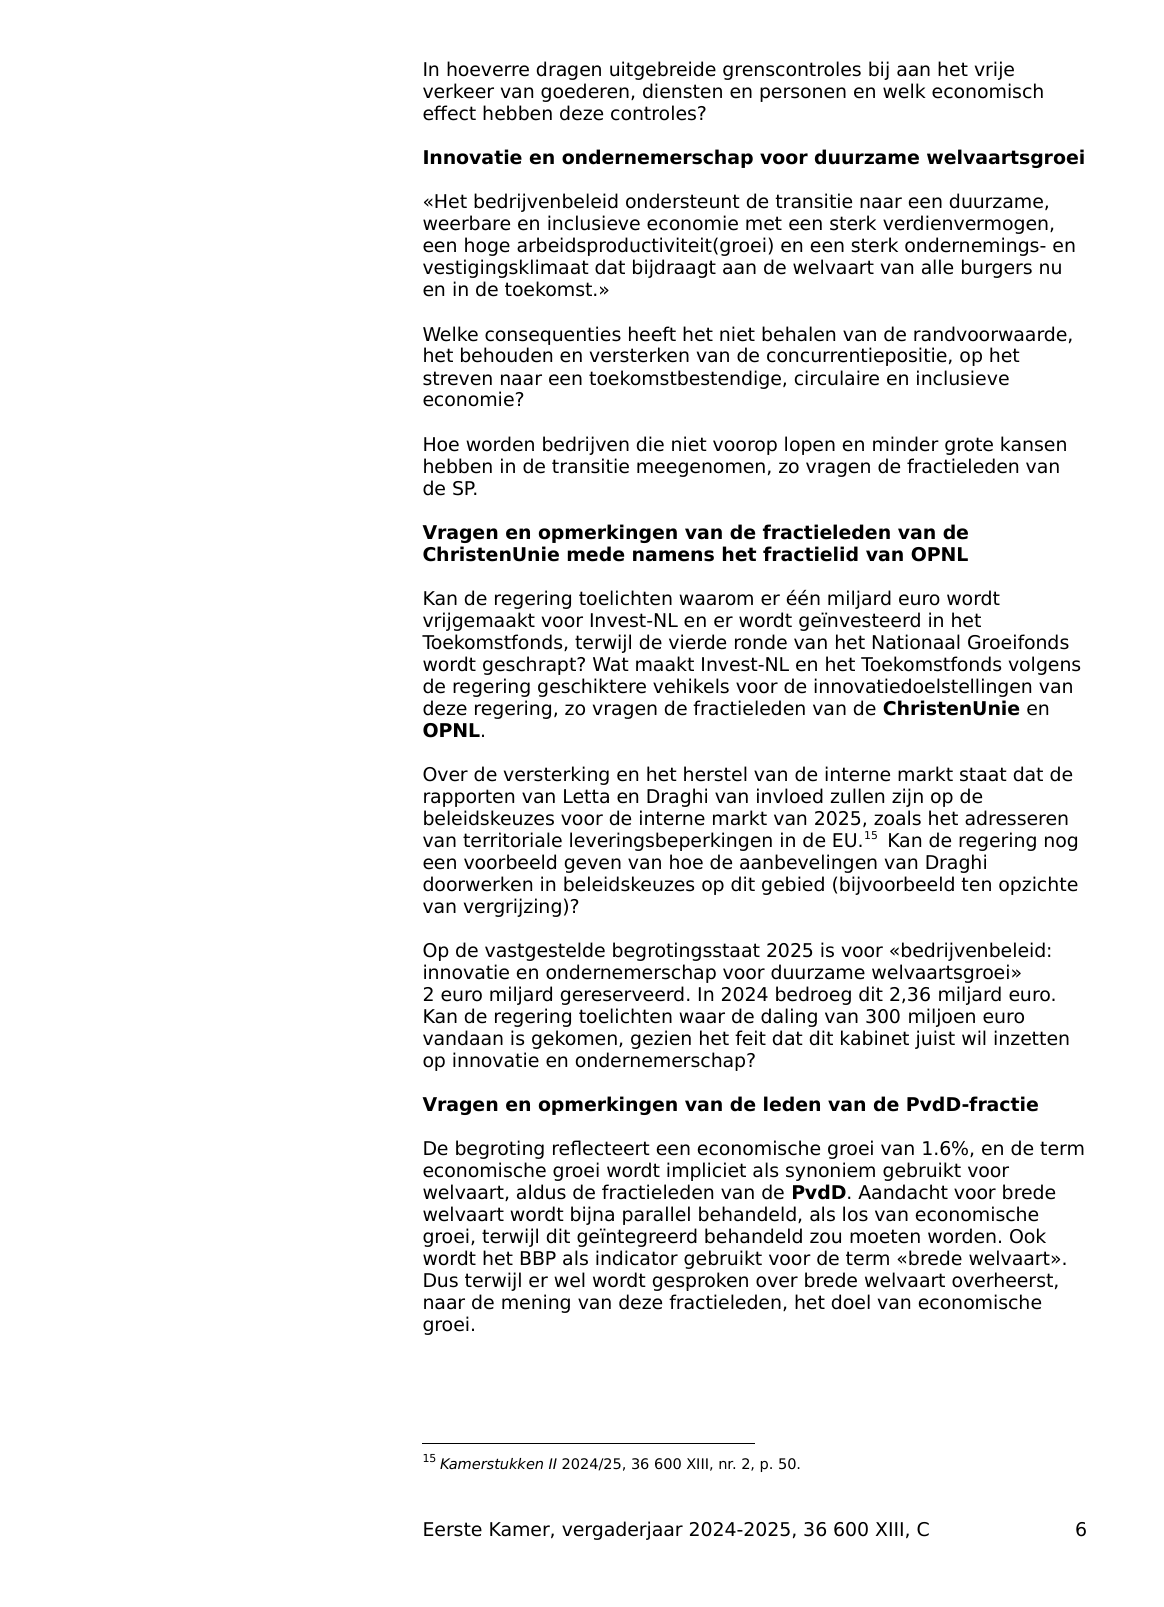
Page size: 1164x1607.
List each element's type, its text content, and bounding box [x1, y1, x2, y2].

subtitle Vragen en opmerkingen van de fractieleden van de ChristenUnie mede namens het fractielid van OPNL [422, 522, 1087, 566]
text Over de versterking en het herstel van de interne markt staat dat de rapporten van Letta en Draghi van invloed zullen zijn op de beleidskeuzes voor de interne markt van 2025, zoals het adresseren van territoriale leveringsbeperkingen in de EU. Kan de regering nog een voorbeeld geven van hoe de aanbevelingen van Draghi doorwerken in beleidskeuzes op dit gebied (bijvoorbeeld ten opzichte van vergrijzing)? [422, 764, 1087, 918]
text Kan de regering toelichten waarom er één miljard euro wordt vrijgemaakt voor Invest-NL en er wordt geïnvesteerd in het Toekomstfonds, terwijl de vierde ronde van het Nationaal Groeifonds wordt geschrapt? Wat maakt Invest-NL en het Toekomstfonds volgens de regering geschiktere vehikels voor de innovatiedoelstellingen van deze regering, zo vragen de fractieleden van de ChristenUnie en OPNL. [422, 588, 1087, 742]
text «Het bedrĳvenbeleid ondersteunt de transitie naar een duurzame, weerbare en inclusieve economie met een sterk verdienvermogen, een hoge arbeidsproductiviteit(groei) en een sterk ondernemings- en vestigingsklimaat dat bĳdraagt aan de welvaart van alle burgers nu en in de toekomst.» [422, 191, 1087, 301]
subtitle Innovatie en ondernemerschap voor duurzame welvaartsgroei [422, 147, 1087, 169]
text In hoeverre dragen uitgebreide grenscontroles bij aan het vrije verkeer van goederen, diensten en personen en welk economisch effect hebben deze controles? [422, 59, 1087, 125]
text Welke consequenties heeft het niet behalen van de randvoorwaarde, het behouden en versterken van de concurrentiepositie, op het streven naar een toekomstbestendige, circulaire en inclusieve economie? [422, 323, 1087, 411]
text Hoe worden bedrijven die niet voorop lopen en minder grote kansen hebben in de transitie meegenomen, zo vragen de fractieleden van de SP. [422, 433, 1087, 499]
text Op de vastgestelde begrotingsstaat 2025 is voor «bedrijvenbeleid: innovatie en ondernemerschap voor duurzame welvaartsgroei» 2 euro miljard gereserveerd. In 2024 bedroeg dit 2,36 miljard euro. Kan de regering toelichten waar de daling van 300 miljoen euro vandaan is gekomen, gezien het feit dat dit kabinet juist wil inzetten op innovatie en ondernemerschap? [422, 940, 1087, 1072]
text De begroting reflecteert een economische groei van 1.6%, en de term economische groei wordt impliciet als synoniem gebruikt voor welvaart, aldus de fractieleden van de PvdD. Aandacht voor brede welvaart wordt bijna parallel behandeld, als los van economische groei, terwijl dit geïntegreerd behandeld zou moeten worden. Ook wordt het BBP als indicator gebruikt voor de term «brede welvaart». Dus terwijl er wel wordt gesproken over brede welvaart overheerst, naar de mening van deze fractieleden, het doel van economische groei. [422, 1138, 1087, 1336]
subtitle Vragen en opmerkingen van de leden van de PvdD-fractie [422, 1094, 1087, 1116]
text Kamerstukken II 2024/25, 36 600 XIII, nr. 2, p. 50. [422, 1452, 1087, 1474]
